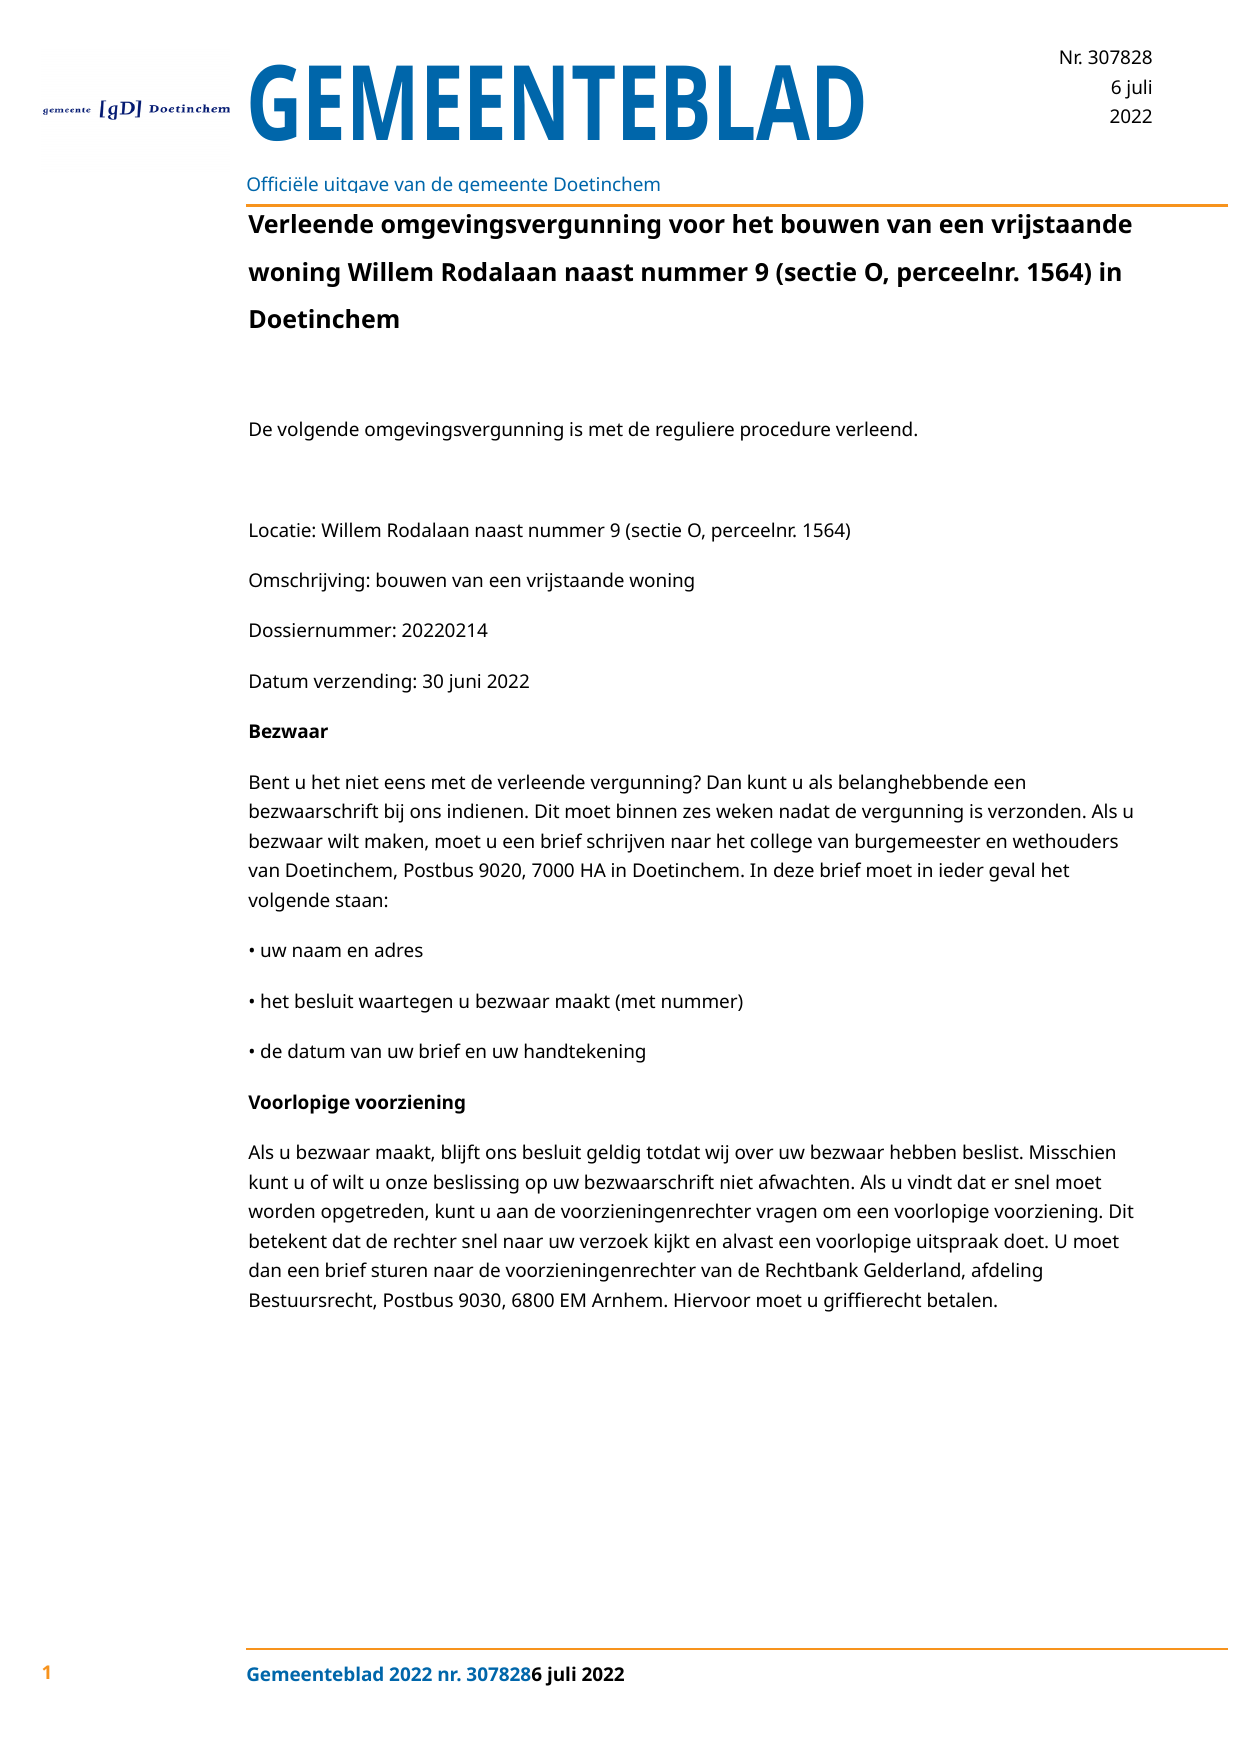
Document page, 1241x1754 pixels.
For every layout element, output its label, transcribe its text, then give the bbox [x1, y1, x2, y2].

text Omschrijving: bouwen van een vrijstaande woning [248, 567, 1152, 593]
text • uw naam en adres [248, 938, 1152, 963]
text Bent u het niet eens met de verleende vergunning? Dan kunt u als belanghebbende een bezwaarschrift bij ons indienen. Dit moet binnen zes weken nadat de vergunning is verzonden. Als u bezwaar wilt maken, moet u een brief schrijven naar het college van burgemeester en wethouders van Doetinchem, Postbus 9020, 7000 HA in Doetinchem. In deze brief moet in ieder geval het volgende staan: [248, 769, 1152, 913]
text • de datum van uw brief en uw handtekening [248, 1038, 1152, 1064]
text Datum verzending: 30 juni 2022 [248, 668, 1152, 694]
text Locatie: Willem Rodalaan naast nummer 9 (sectie O, perceelnr. 1564) [248, 517, 1152, 542]
text • het besluit waartegen u bezwaar maakt (met nummer) [248, 988, 1152, 1014]
picture [41, 47, 231, 172]
text Voorlopige voorziening [248, 1089, 1152, 1114]
text Als u bezwaar maakt, blijft ons besluit geldig totdat wij over uw bezwaar hebben beslist. Misschien kunt u of wilt u onze beslissing op uw bezwaarschrift niet afwachten. Als u vindt dat er snel moet worden opgetreden, kunt u aan de voorzieningenrechter vragen om een voorlopige voorziening. Dit betekent dat de rechter snel naar uw verzoek kijkt en alvast een voorlopige uitspraak doet. U moet dan een brief sturen naar de voorzieningenrechter van de Rechtbank Gelderland, afdeling Bestuursrecht, Postbus 9030, 6800 EM Arnhem. Hiervoor moet u griffierecht betalen. [248, 1139, 1152, 1313]
text De volgende omgevingsvergunning is met de reguliere procedure verleend. [248, 416, 1152, 442]
text Bezwaar [248, 718, 1152, 744]
text Verleende omgevingsvergunning voor het bouwen van een vrijstaande woning Willem Rodalaan naast nummer 9 (sectie O, perceelnr. 1564) in Doetinchem [248, 207, 1152, 336]
text Dossiernummer: 20220214 [248, 618, 1152, 643]
